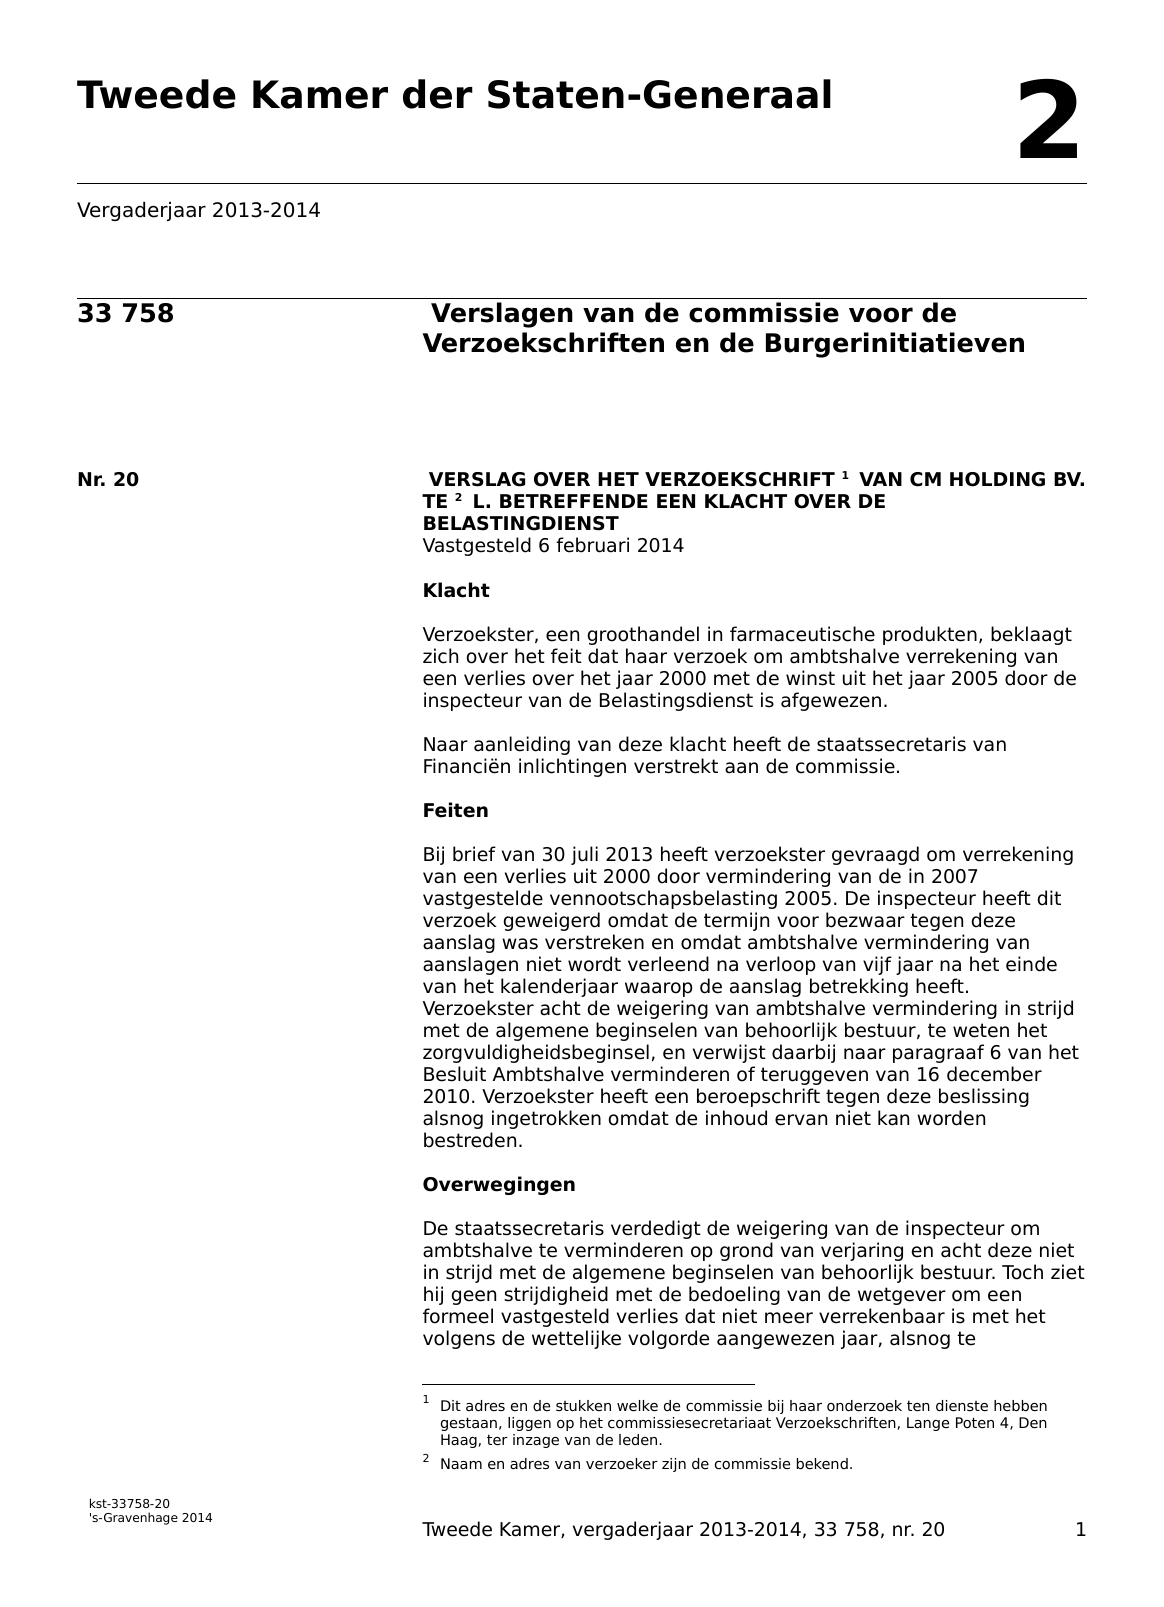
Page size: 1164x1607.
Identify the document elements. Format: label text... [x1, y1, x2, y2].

text Vastgesteld 6 februari 2014 [422, 535, 1087, 557]
subtitle Feiten [422, 800, 1087, 822]
table_header 2 [886, 59, 1087, 183]
text Verzoekster, een groothandel in farmaceutische produkten, beklaagt zich over het feit dat haar verzoek om ambtshalve verrekening van een verlies over het jaar 2000 met de winst uit het jaar 2005 door de inspecteur van de Belastingsdienst is afgewezen. [422, 624, 1087, 712]
table_header Tweede Kamer der Staten-Generaal [77, 59, 886, 183]
subtitle Klacht [422, 579, 1087, 601]
text kst-33758-20 [88, 1497, 323, 1511]
text Dit adres en de stukken welke de commissie bij haar onderzoek ten dienste hebben gestaan, liggen op het commissiesecretariaat Verzoekschriften, Lange Poten 4, Den Haag, ter inzage van de leden. [422, 1393, 1087, 1449]
text 's-Gravenhage 2014 [88, 1511, 323, 1525]
text Bij brief van 30 juli 2013 heeft verzoekster gevraagd om verrekening van een verlies uit 2000 door vermindering van de in 2007 vastgestelde vennootschapsbelasting 2005. De inspecteur heeft dit verzoek geweigerd omdat de termijn voor bezwaar tegen deze aanslag was verstreken en omdat ambtshalve vermindering van aanslagen niet wordt verleend na verloop van vijf jaar na het einde van het kalenderjaar waarop de aanslag betrekking heeft. Verzoekster acht de weigering van ambtshalve vermindering in strijd met de algemene beginselen van behoorlijk bestuur, te weten het zorgvuldigheidsbeginsel, en verwijst daarbij naar paragraaf 6 van het Besluit Ambtshalve verminderen of teruggeven van 16 december 2010. Verzoekster heeft een beroepschrift tegen deze beslissing alsnog ingetrokken omdat de inhoud ervan niet kan worden bestreden. [422, 844, 1087, 1152]
text Naar aanleiding van deze klacht heeft de staatssecretaris van Financiën inlichtingen verstrekt aan de commissie. [422, 734, 1087, 778]
text Naam en adres van verzoeker zijn de commissie bekend. [422, 1452, 1087, 1474]
subtitle Nr. 20 VERSLAG OVER HET VERZOEKSCHRIFT VAN CM HOLDING BV. TE L. BETREFFENDE EEN KLACHT OVER DE BELASTINGDIENST [77, 469, 1087, 535]
subtitle Overwegingen [422, 1174, 1087, 1196]
text De staatssecretaris verdedigt de weigering van de inspecteur om ambtshalve te verminderen op grond van verjaring en acht deze niet in strijd met de algemene beginselen van behoorlijk bestuur. Toch ziet hij geen strijdigheid met de bedoeling van de wetgever om een formeel vastgesteld verlies dat niet meer verrekenbaar is met het volgens de wettelijke volgorde aangewezen jaar, alsnog te [422, 1218, 1087, 1350]
subtitle 33 758 Verslagen van de commissie voor de Verzoekschriften en de Burgerinitiatieven [77, 299, 1087, 358]
table_cell Vergaderjaar 2013-2014 [77, 184, 1087, 298]
